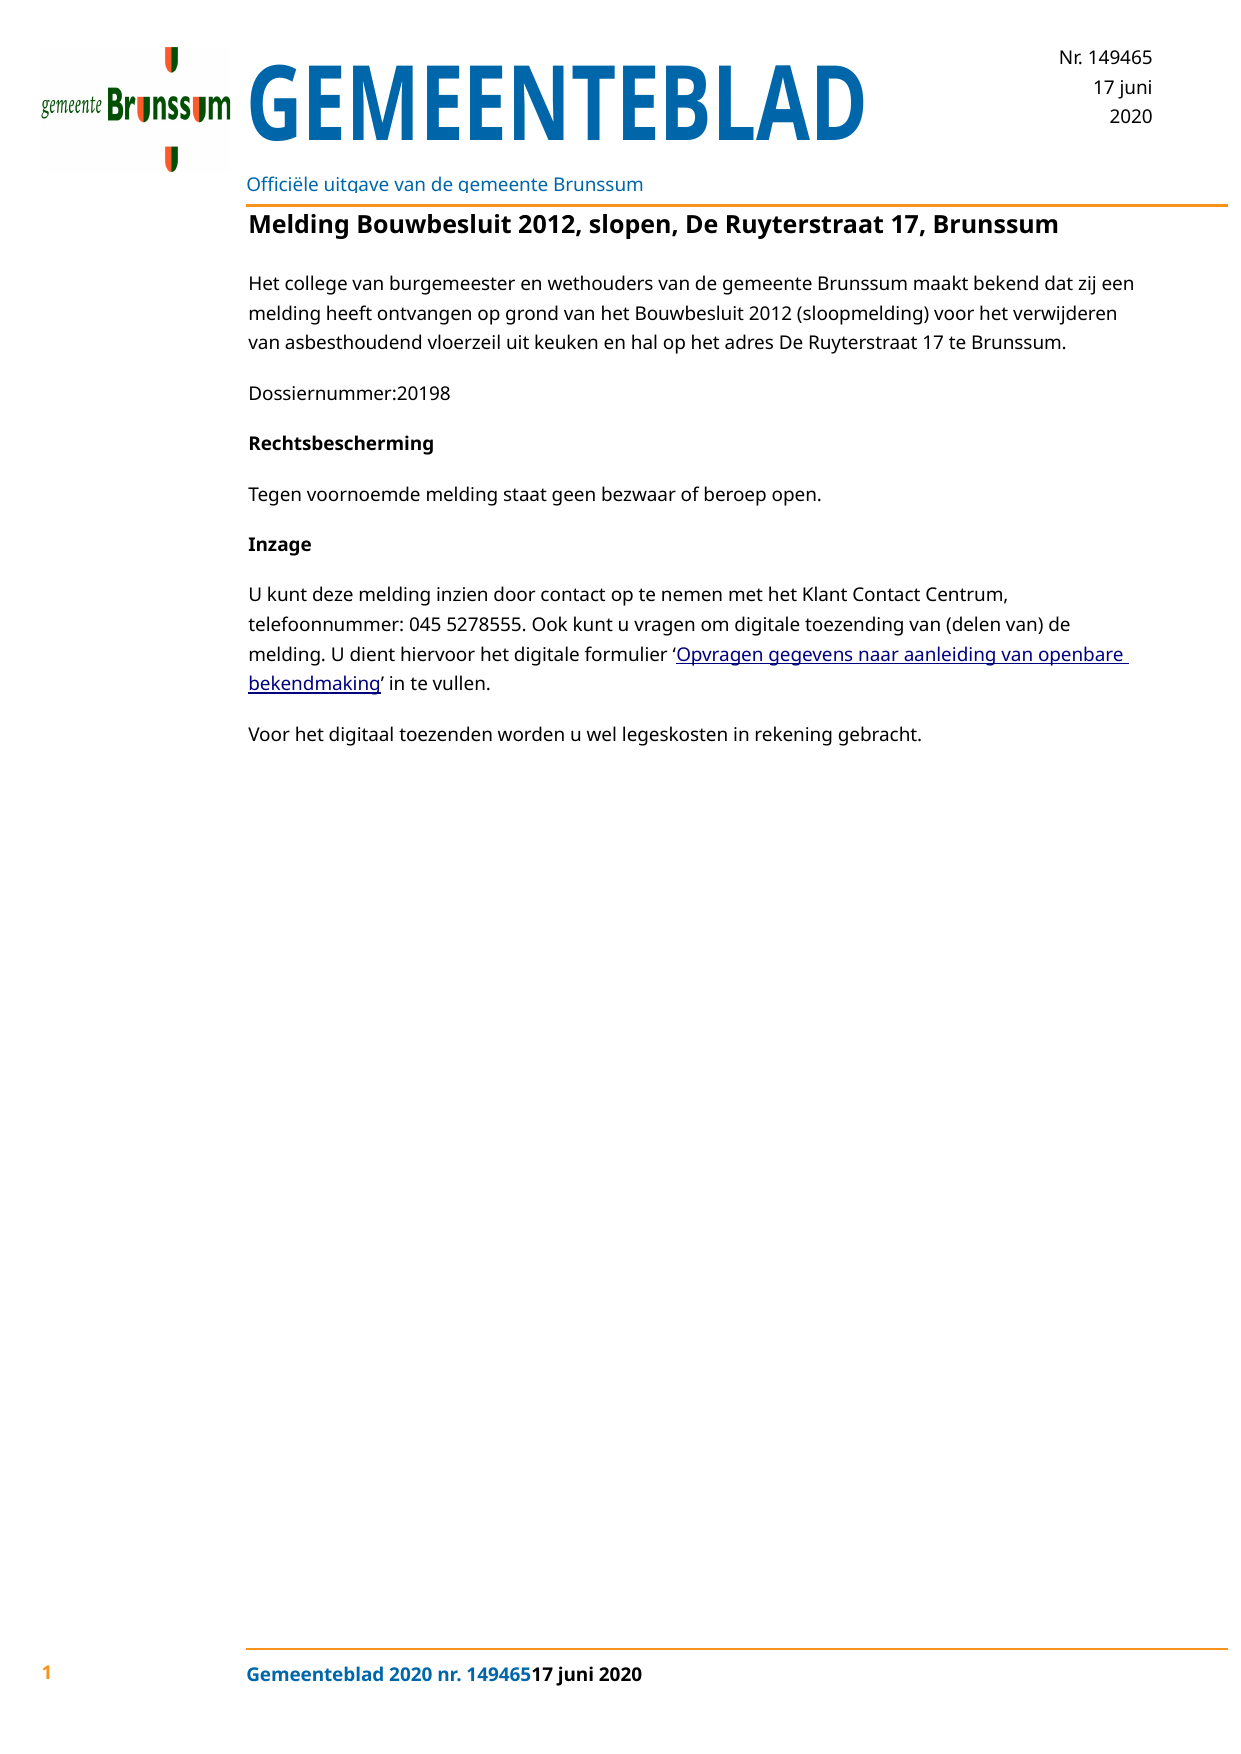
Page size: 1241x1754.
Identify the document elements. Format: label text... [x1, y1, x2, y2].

text Tegen voornoemde melding staat geen bezwaar of beroep open. [248, 481, 1152, 506]
text Dossiernummer:20198 [248, 380, 1152, 406]
text Inzage [248, 531, 1152, 557]
text Rechtsbescherming [248, 430, 1152, 456]
picture [41, 47, 231, 172]
text Voor het digitaal toezenden worden u wel legeskosten in rekening gebracht. [248, 721, 1152, 746]
text U kunt deze melding inzien door contact op te nemen met het Klant Contact Centrum, telefoonnummer: 045 5278555. Ook kunt u vragen om digitale toezending van (delen van) de melding. U dient hiervoor het digitale formulier ‘Opvragen gegevens naar aanleiding van openbare bekendmaking’ in te vullen. [248, 582, 1152, 696]
text Melding Bouwbesluit 2012, slopen, De Ruyterstraat 17, Brunssum [248, 207, 1152, 241]
text Het college van burgemeester en wethouders van de gemeente Brunssum maakt bekend dat zij een melding heeft ontvangen op grond van het Bouwbesluit 2012 (sloopmelding) voor het verwijderen van asbesthoudend vloerzeil uit keuken en hal op het adres De Ruyterstraat 17 te Brunssum. [248, 270, 1152, 355]
